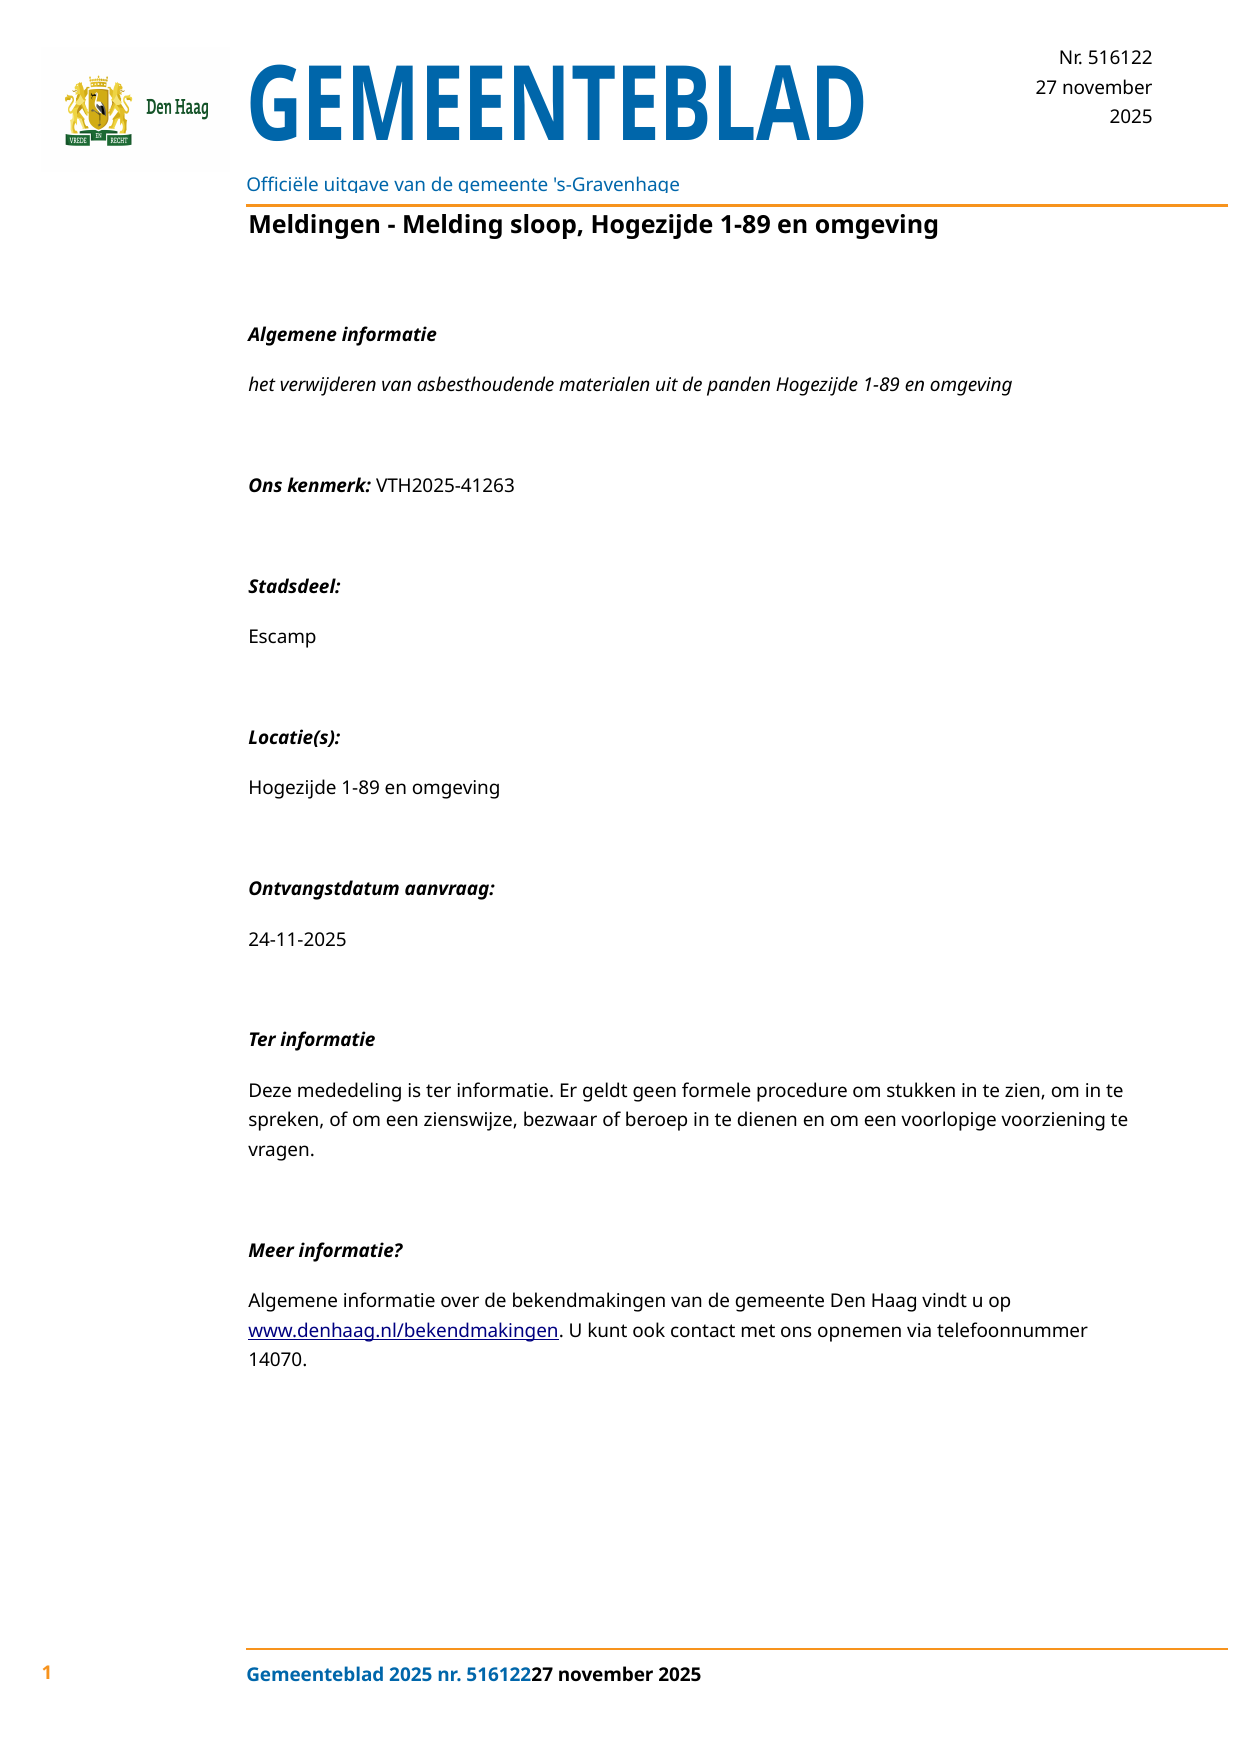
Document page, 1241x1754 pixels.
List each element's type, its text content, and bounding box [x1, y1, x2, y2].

text Escamp [248, 623, 1152, 649]
text het verwijderen van asbesthoudende materialen uit de panden Hogezijde 1-89 en omgeving [248, 371, 1152, 397]
text Ontvangstdatum aanvraag: [248, 875, 1152, 901]
text 24-11-2025 [248, 926, 1152, 951]
text Algemene informatie over de bekendmakingen van de gemeente Den Haag vindt u op www.denhaag.nl/bekendmakingen. U kunt ook contact met ons opnemen via telefoonnummer 14070. [248, 1287, 1152, 1372]
text Locatie(s): [248, 724, 1152, 750]
text Meldingen - Melding sloop, Hogezijde 1-89 en omgeving [248, 207, 1152, 241]
text Ons kenmerk: VTH2025-41263 [248, 472, 1152, 498]
text Meer informatie? [248, 1237, 1152, 1263]
text Ter informatie [248, 1027, 1152, 1052]
picture [41, 47, 231, 172]
text Algemene informatie [248, 321, 1152, 346]
text Stadsdeel: [248, 573, 1152, 598]
text Deze mededeling is ter informatie. Er geldt geen formele procedure om stukken in te zien, om in te spreken, of om een zienswijze, bezwaar of beroep in te dienen en om een voorlopige voorziening te vragen. [248, 1077, 1152, 1162]
text Hogezijde 1-89 en omgeving [248, 774, 1152, 800]
